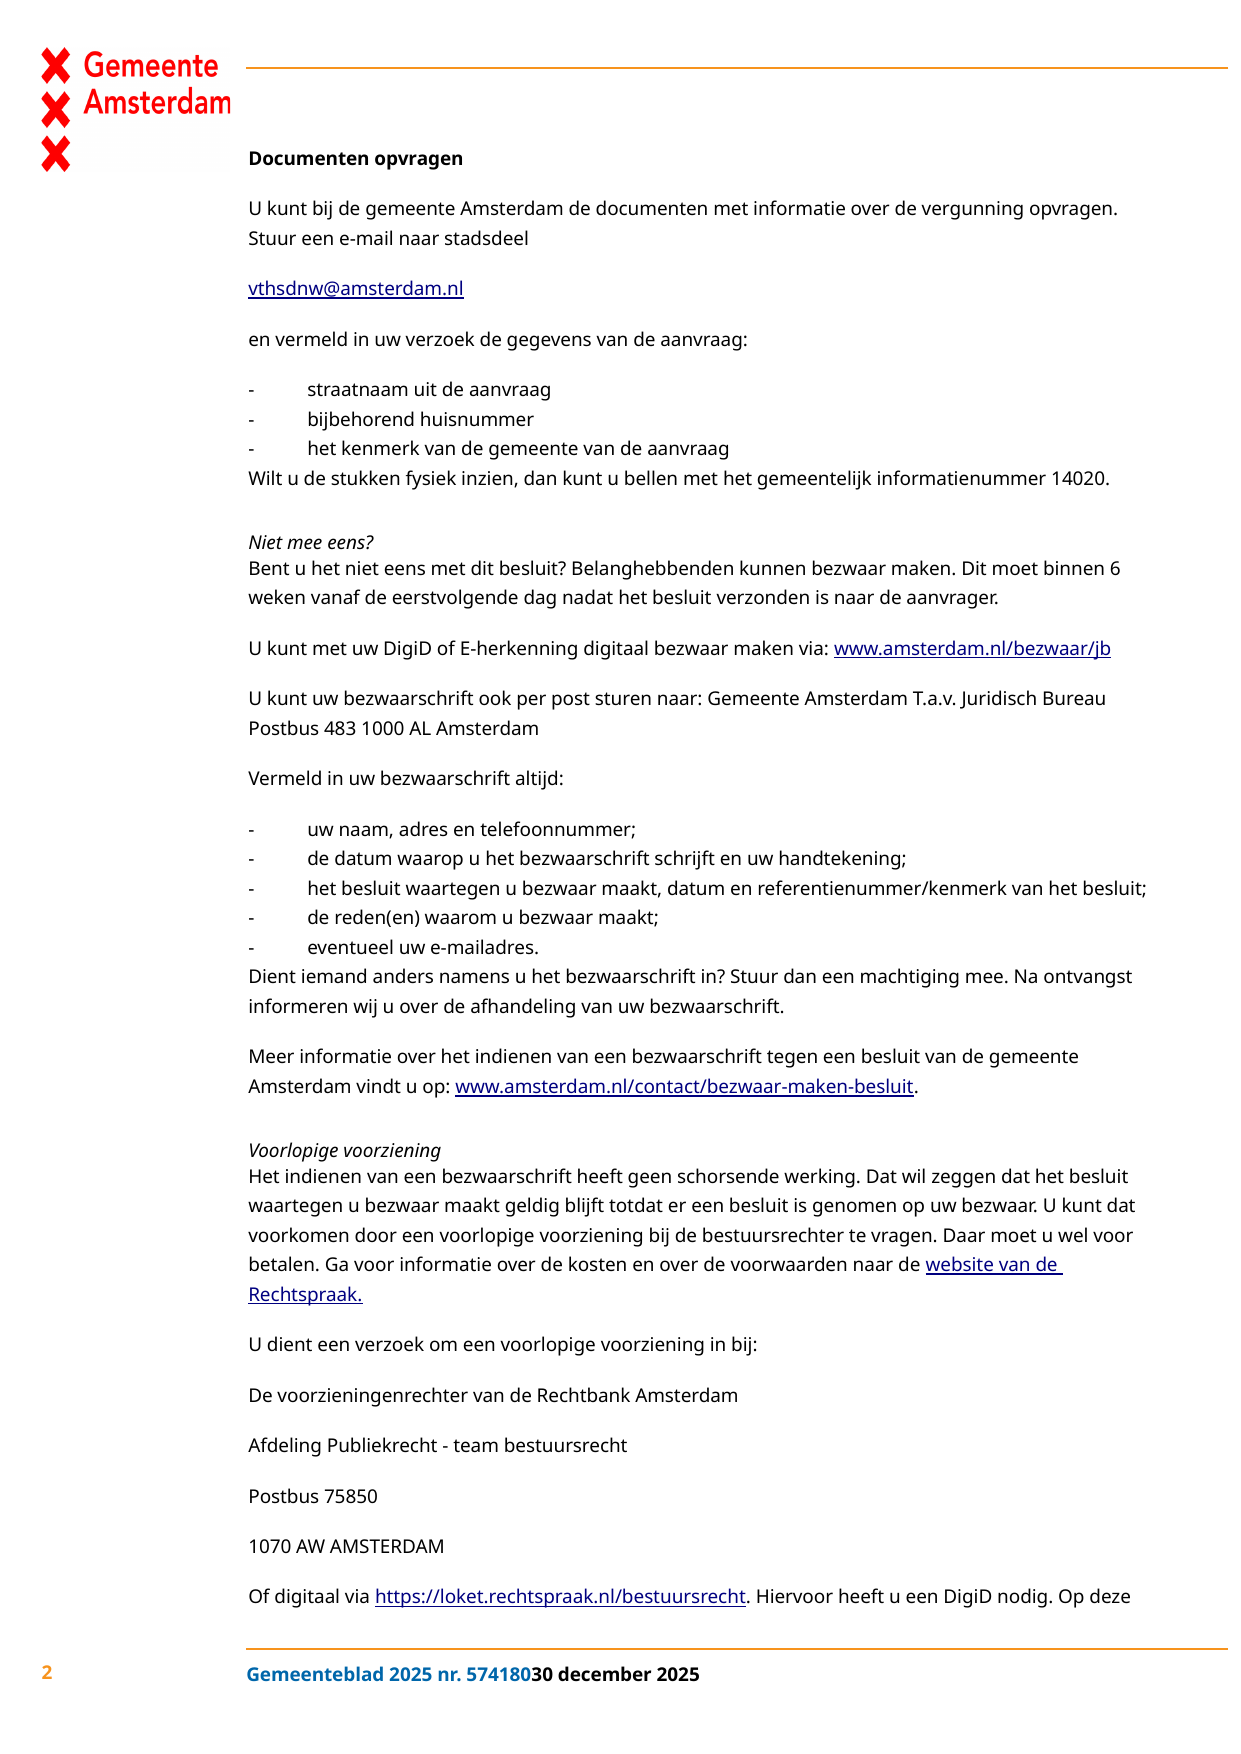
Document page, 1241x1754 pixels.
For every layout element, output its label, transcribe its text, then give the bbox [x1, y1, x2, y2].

text Of digitaal via https://loket.rechtspraak.nl/bestuursrecht. Hiervoor heeft u een DigiD nodig. Op deze [248, 1584, 1152, 1609]
text Dient iemand anders namens u het bezwaarschrift in? Stuur dan een machtiging mee. Na ontvangst informeren wij u over de afhandeling van uw bezwaarschrift. [248, 964, 1152, 1019]
list de reden(en) waarom u bezwaar maakt; [248, 904, 1152, 930]
list straatnaam uit de aanvraag [248, 376, 1152, 402]
text U kunt bij de gemeente Amsterdam de documenten met informatie over de vergunning opvragen. Stuur een e-mail naar stadsdeel [248, 196, 1152, 251]
text U kunt met uw DigiD of E-herkenning digitaal bezwaar maken via: www.amsterdam.nl/bezwaar/jb [248, 635, 1152, 661]
text U kunt uw bezwaarschrift ook per post sturen naar: Gemeente Amsterdam T.a.v. Juridisch Bureau Postbus 483 1000 AL Amsterdam [248, 685, 1152, 741]
list eventueel uw e-mailadres. [248, 934, 1152, 960]
list het besluit waartegen u bezwaar maakt, datum en referentienummer/kenmerk van het besluit; [248, 875, 1152, 901]
picture [41, 47, 231, 172]
list het kenmerk van de gemeente van de aanvraag [248, 436, 1152, 461]
text U dient een verzoek om een voorlopige voorziening in bij: [248, 1332, 1152, 1357]
text Het indienen van een bezwaarschrift heeft geen schorsende werking. Dat wil zeggen dat het besluit waartegen u bezwaar maakt geldig blijft totdat er een besluit is genomen op uw bezwaar. U kunt dat voorkomen door een voorlopige voorziening bij de bestuursrechter te vragen. Daar moet u wel voor betalen. Ga voor informatie over de kosten en over de voorwaarden naar de website van de Rechtspraak. [248, 1163, 1152, 1307]
text Postbus 75850 [248, 1483, 1152, 1509]
text De voorzieningenrechter van de Rechtbank Amsterdam [248, 1382, 1152, 1408]
text en vermeld in uw verzoek de gegevens van de aanvraag: [248, 326, 1152, 352]
text Niet mee eens? [248, 529, 1152, 555]
text Bent u het niet eens met dit besluit? Belanghebbenden kunnen bezwaar maken. Dit moet binnen 6 weken vanaf de eerstvolgende dag nadat het besluit verzonden is naar de aanvrager. [248, 555, 1152, 610]
list uw naam, adres en telefoonnummer; [248, 816, 1152, 841]
text Meer informatie over het indienen van een bezwaarschrift tegen een besluit van de gemeente Amsterdam vindt u op: www.amsterdam.nl/contact/bezwaar-maken-besluit. [248, 1044, 1152, 1099]
text Wilt u de stukken fysiek inzien, dan kunt u bellen met het gemeentelijk informatienummer 14020. [248, 465, 1152, 491]
text Documenten opvragen [248, 145, 1152, 171]
list bijbehorend huisnummer [248, 406, 1152, 432]
text Vermeld in uw bezwaarschrift altijd: [248, 765, 1152, 791]
list de datum waarop u het bezwaarschrift schrijft en uw handtekening; [248, 845, 1152, 871]
text Voorlopige voorziening [248, 1137, 1152, 1163]
text vthsdnw@amsterdam.nl [248, 276, 1152, 301]
text 1070 AW AMSTERDAM [248, 1533, 1152, 1559]
text Afdeling Publiekrecht - team bestuursrecht [248, 1432, 1152, 1458]
